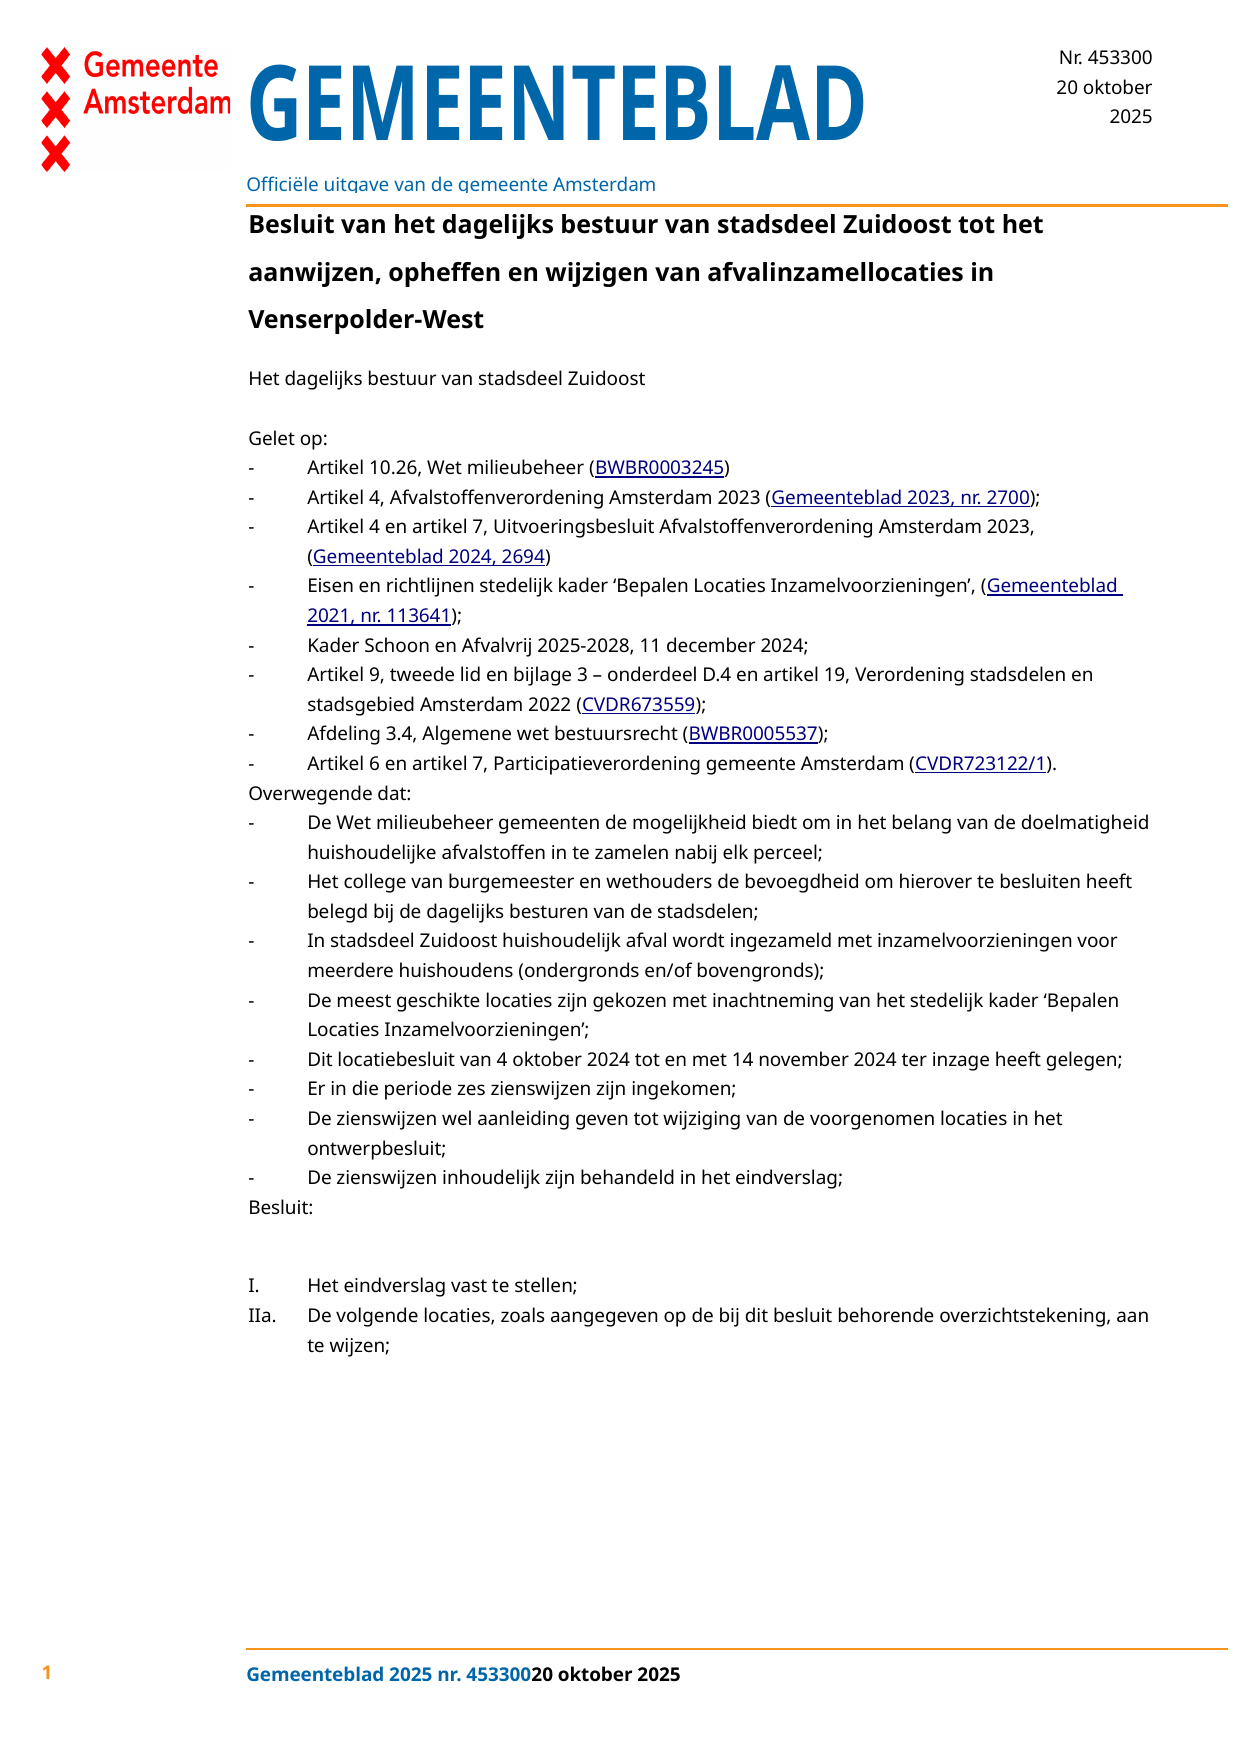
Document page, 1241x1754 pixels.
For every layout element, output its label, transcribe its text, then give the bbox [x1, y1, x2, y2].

list Artikel 9, tweede lid en bijlage 3 – onderdeel D.4 en artikel 19, Verordening stadsdelen en stadsgebied Amsterdam 2022 (CVDR673559); [248, 661, 1152, 717]
list De Wet milieubeheer gemeenten de mogelijkheid biedt om in het belang van de doelmatigheid huishoudelijke afvalstoffen in te zamelen nabij elk perceel; [248, 809, 1152, 864]
list De meest geschikte locaties zijn gekozen met inachtneming van het stedelijk kader ‘Bepalen Locaties Inzamelvoorzieningen’; [248, 987, 1152, 1042]
list De zienswijzen wel aanleiding geven tot wijziging van de voorgenomen locaties in het ontwerpbesluit; [248, 1105, 1152, 1160]
list De zienswijzen inhoudelijk zijn behandeld in het eindverslag; [248, 1164, 1152, 1190]
list Artikel 10.26, Wet milieubeheer (BWBR0003245) [248, 454, 1152, 480]
text Besluit: [248, 1194, 1152, 1219]
list De volgende locaties, zoals aangegeven op de bij dit besluit behorende overzichtstekening, aan te wijzen; [248, 1302, 1152, 1358]
list Artikel 6 en artikel 7, Participatieverordening gemeente Amsterdam (CVDR723122/1). [248, 750, 1152, 776]
list In stadsdeel Zuidoost huishoudelijk afval wordt ingezameld met inzamelvoorzieningen voor meerdere huishoudens (ondergronds en/of bovengronds); [248, 928, 1152, 983]
text Gelet op: [248, 425, 1152, 450]
list Kader Schoon en Afvalvrij 2025-2028, 11 december 2024; [248, 632, 1152, 657]
list Het college van burgemeester en wethouders de bevoegdheid om hierover te besluiten heeft belegd bij de dagelijks besturen van de stadsdelen; [248, 868, 1152, 924]
list Afdeling 3.4, Algemene wet bestuursrecht (BWBR0005537); [248, 721, 1152, 746]
text Het dagelijks bestuur van stadsdeel Zuidoost [248, 366, 1152, 391]
list Artikel 4, Afvalstoffenverordening Amsterdam 2023 (Gemeenteblad 2023, nr. 2700); [248, 484, 1152, 509]
list Dit locatiebesluit van 4 oktober 2024 tot en met 14 november 2024 ter inzage heeft gelegen; [248, 1046, 1152, 1072]
list Het eindverslag vast te stellen; [248, 1273, 1152, 1298]
picture [41, 47, 231, 172]
text Overwegende dat: [248, 780, 1152, 805]
list Artikel 4 en artikel 7, Uitvoeringsbesluit Afvalstoffenverordening Amsterdam 2023, (Gemeenteblad 2024, 2694) [248, 513, 1152, 569]
text Besluit van het dagelijks bestuur van stadsdeel Zuidoost tot het aanwijzen, opheffen en wijzigen van afvalinzamellocaties in Venserpolder-West [248, 207, 1152, 336]
list Eisen en richtlijnen stedelijk kader ‘Bepalen Locaties Inzamelvoorzieningen’, (Gemeenteblad 2021, nr. 113641); [248, 573, 1152, 628]
list Er in die periode zes zienswijzen zijn ingekomen; [248, 1076, 1152, 1101]
